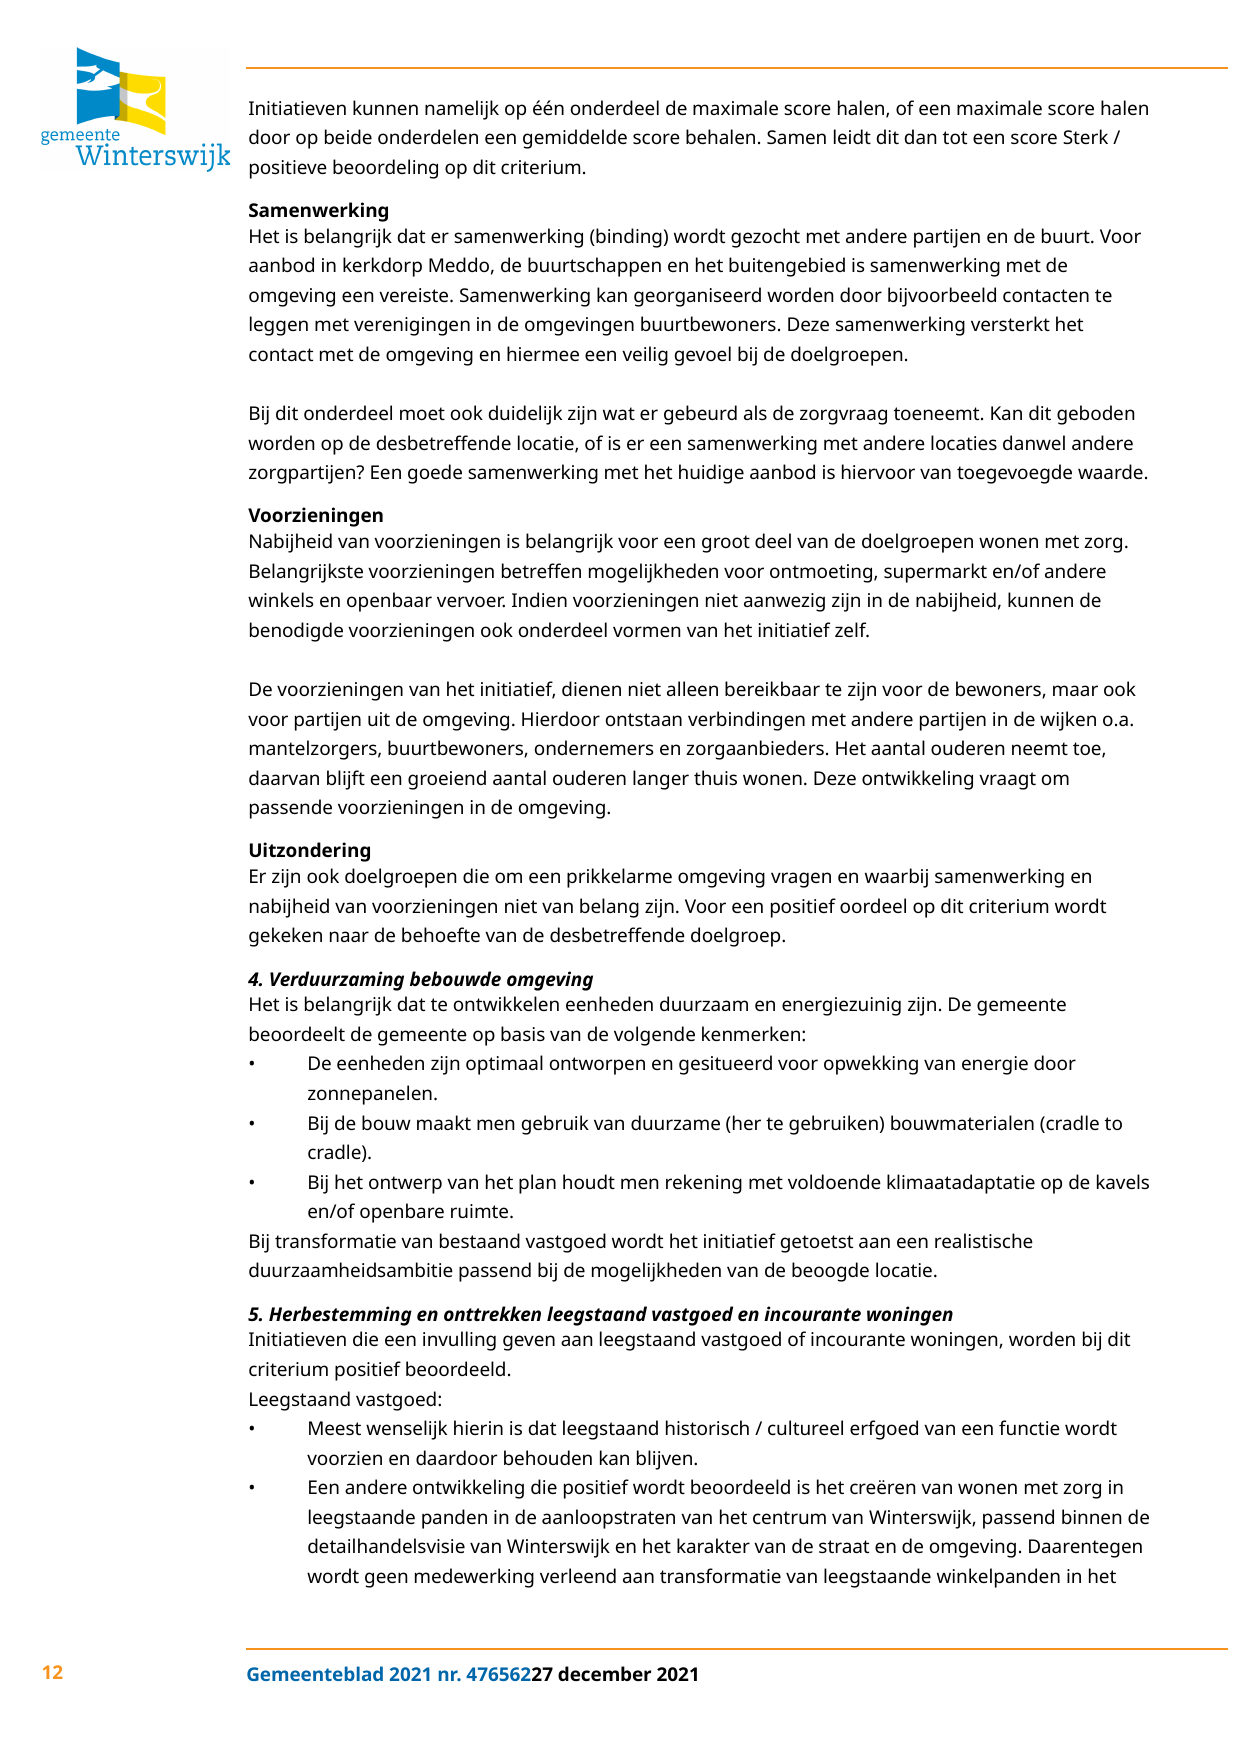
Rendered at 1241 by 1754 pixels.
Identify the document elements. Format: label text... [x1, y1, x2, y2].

text De voorzieningen van het initiatief, dienen niet alleen bereikbaar te zijn voor de bewoners, maar ook voor partijen uit de omgeving. Hierdoor ontstaan verbindingen met andere partijen in de wijken o.a. mantelzorgers, buurtbewoners, ondernemers en zorgaanbieders. Het aantal ouderen neemt toe, daarvan blijft een groeiend aantal ouderen langer thuis wonen. Deze ontwikkeling vraagt om passende voorzieningen in de omgeving. [248, 676, 1152, 820]
text Uitzondering [248, 838, 1152, 863]
picture [41, 47, 231, 172]
text Initiatieven die een invulling geven aan leegstaand vastgoed of incourante woningen, worden bij dit criterium positief beoordeeld. [248, 1327, 1152, 1382]
text Belangrijkste voorzieningen betreffen mogelijkheden voor ontmoeting, supermarkt en/of andere winkels en openbaar vervoer. Indien voorzieningen niet aanwezig zijn in de nabijheid, kunnen de benodigde voorzieningen ook onderdeel vormen van het initiatief zelf. [248, 558, 1152, 643]
text Het is belangrijk dat er samenwerking (binding) wordt gezocht met andere partijen en de buurt. Voor aanbod in kerkdorp Meddo, de buurtschappen en het buitengebied is samenwerking met de omgeving een vereiste. Samenwerking kan georganiseerd worden door bijvoorbeeld contacten te leggen met verenigingen in de omgevingen buurtbewoners. Deze samenwerking versterkt het contact met de omgeving en hiermee een veilig gevoel bij de doelgroepen. [248, 223, 1152, 367]
list Bij de bouw maakt men gebruik van duurzame (her te gebruiken) bouwmaterialen (cradle to cradle). [248, 1110, 1152, 1165]
list De eenheden zijn optimaal ontworpen en gesitueerd voor opwekking van energie door zonnepanelen. [248, 1051, 1152, 1106]
list Bij het ontwerp van het plan houdt men rekening met voldoende klimaatadaptatie op de kavels en/of openbare ruimte. [248, 1169, 1152, 1224]
text Bij dit onderdeel moet ook duidelijk zijn wat er gebeurd als de zorgvraag toeneemt. Kan dit geboden worden op de desbetreffende locatie, of is er een samenwerking met andere locaties danwel andere zorgpartijen? Een goede samenwerking met het huidige aanbod is hiervoor van toegevoegde waarde. [248, 400, 1152, 485]
text Het is belangrijk dat te ontwikkelen eenheden duurzaam en energiezuinig zijn. De gemeente beoordeelt de gemeente op basis van de volgende kenmerken: [248, 991, 1152, 1047]
list Meest wenselijk hierin is dat leegstaand historisch / cultureel erfgoed van een functie wordt voorzien en daardoor behouden kan blijven. [248, 1415, 1152, 1471]
picture [225, 153, 231, 162]
text Samenwerking [248, 197, 1152, 223]
text Er zijn ook doelgroepen die om een prikkelarme omgeving vragen en waarbij samenwerking en nabijheid van voorzieningen niet van belang zijn. Voor een positief oordeel op dit criterium wordt gekeken naar de behoefte van de desbetreffende doelgroep. [248, 863, 1152, 948]
list Een andere ontwikkeling die positief wordt beoordeeld is het creëren van wonen met zorg in leegstaande panden in de aanloopstraten van het centrum van Winterswijk, passend binnen de detailhandelsvisie van Winterswijk en het karakter van de straat en de omgeving. Daarentegen wordt geen medewerking verleend aan transformatie van leegstaande winkelpanden in het [248, 1474, 1152, 1589]
text 5. Herbestemming en onttrekken leegstaand vastgoed en incourante woningen [248, 1301, 1152, 1327]
text Bij transformatie van bestaand vastgoed wordt het initiatief getoetst aan een realistische duurzaamheidsambitie passend bij de mogelijkheden van de beoogde locatie. [248, 1228, 1152, 1283]
text Voorzieningen [248, 503, 1152, 528]
text Leegstaand vastgoed: [248, 1386, 1152, 1411]
text Initiatieven kunnen namelijk op één onderdeel de maximale score halen, of een maximale score halen door op beide onderdelen een gemiddelde score behalen. Samen leidt dit dan tot een score Sterk / positieve beoordeling op dit criterium. [248, 95, 1152, 180]
text 4. Verduurzaming bebouwde omgeving [248, 966, 1152, 991]
text Nabijheid van voorzieningen is belangrijk voor een groot deel van de doelgroepen wonen met zorg. [248, 528, 1152, 554]
